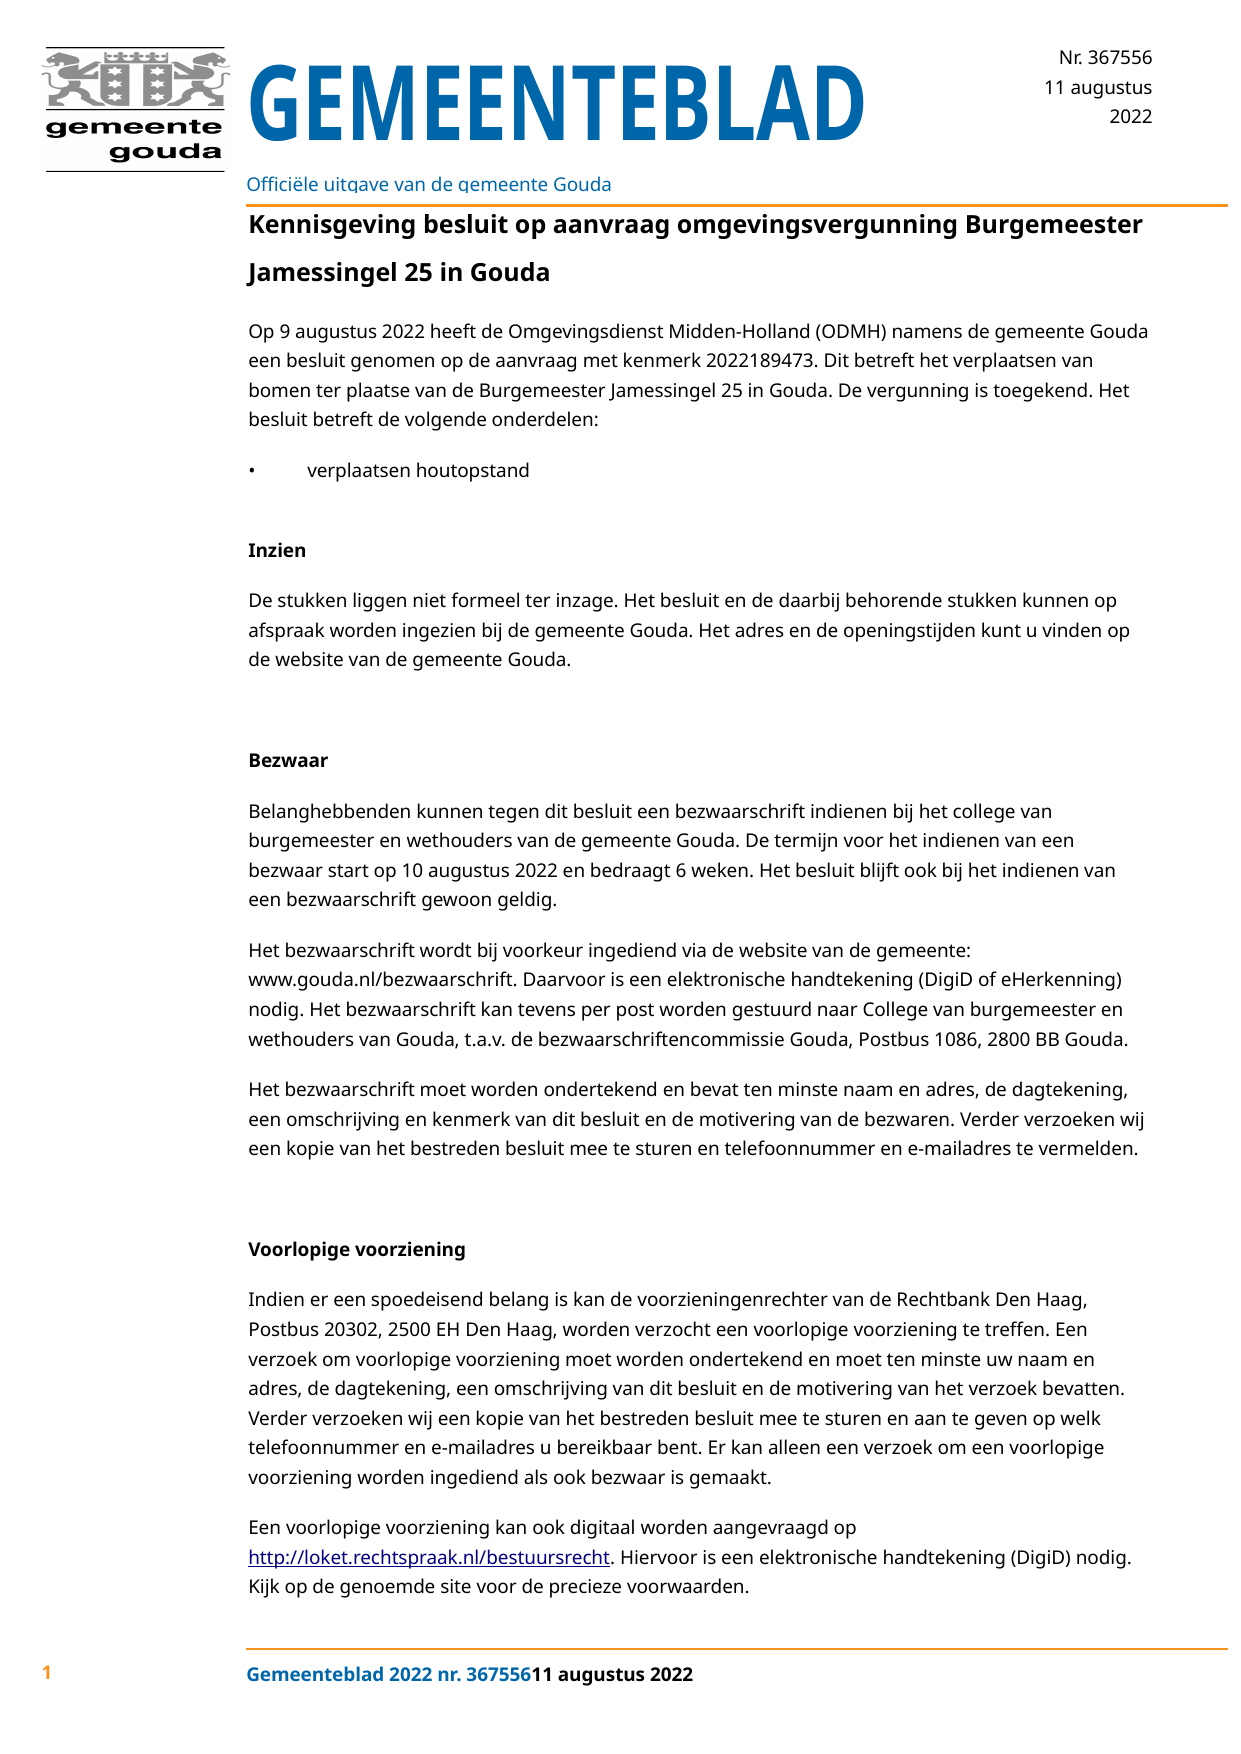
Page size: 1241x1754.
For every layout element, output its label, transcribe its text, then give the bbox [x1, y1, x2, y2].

text De stukken liggen niet formeel ter inzage. Het besluit en de daarbij behorende stukken kunnen op afspraak worden ingezien bij de gemeente Gouda. Het adres en de openingstijden kunt u vinden op de website van de gemeente Gouda. [248, 587, 1152, 672]
text Een voorlopige voorziening kan ook digitaal worden aangevraagd op http://loket.rechtspraak.nl/bestuursrecht. Hiervoor is een elektronische handtekening (DigiD) nodig. Kijk op de genoemde site voor de precieze voorwaarden. [248, 1514, 1152, 1599]
text Inzien [248, 537, 1152, 563]
text Belanghebbenden kunnen tegen dit besluit een bezwaarschrift indienen bij het college van burgemeester en wethouders van de gemeente Gouda. De termijn voor het indienen van een bezwaar start op 10 augustus 2022 en bedraagt 6 weken. Het besluit blijft ook bij het indienen van een bezwaarschrift gewoon geldig. [248, 798, 1152, 912]
text Het bezwaarschrift moet worden ondertekend en bevat ten minste naam en adres, de dagtekening, een omschrijving en kenmerk van dit besluit en de motivering van de bezwaren. Verder verzoeken wij een kopie van het bestreden besluit mee te sturen en telefoonnummer en e-mailadres te vermelden. [248, 1076, 1152, 1161]
text Voorlopige voorziening [248, 1236, 1152, 1262]
text Indien er een spoedeisend belang is kan de voorzieningenrechter van de Rechtbank Den Haag, Postbus 20302, 2500 EH Den Haag, worden verzocht een voorlopige voorziening te treffen. Een verzoek om voorlopige voorziening moet worden ondertekend en moet ten minste uw naam en adres, de dagtekening, een omschrijving van dit besluit en de motivering van het verzoek bevatten. Verder verzoeken wij een kopie van het bestreden besluit mee te sturen en aan te geven op welk telefoonnummer en e-mailadres u bereikbaar bent. Er kan alleen een verzoek om een voorlopige voorziening worden ingediend als ook bezwaar is gemaakt. [248, 1287, 1152, 1490]
list verplaatsen houtopstand [248, 457, 1152, 483]
text Op 9 augustus 2022 heeft de Omgevingsdienst Midden-Holland (ODMH) namens de gemeente Gouda een besluit genomen op de aanvraag met kenmerk 2022189473. Dit betreft het verplaatsen van bomen ter plaatse van de Burgemeester Jamessingel 25 in Gouda. De vergunning is toegekend. Het besluit betreft de volgende onderdelen: [248, 318, 1152, 432]
picture [41, 47, 231, 172]
text Bezwaar [248, 747, 1152, 773]
text Het bezwaarschrift wordt bij voorkeur ingediend via de website van de gemeente: www.gouda.nl/bezwaarschrift. Daarvoor is een elektronische handtekening (DigiD of eHerkenning) nodig. Het bezwaarschrift kan tevens per post worden gestuurd naar College van burgemeester en wethouders van Gouda, t.a.v. de bezwaarschriftencommissie Gouda, Postbus 1086, 2800 BB Gouda. [248, 937, 1152, 1052]
text Kennisgeving besluit op aanvraag omgevingsvergunning Burgemeester Jamessingel 25 in Gouda [248, 207, 1152, 288]
